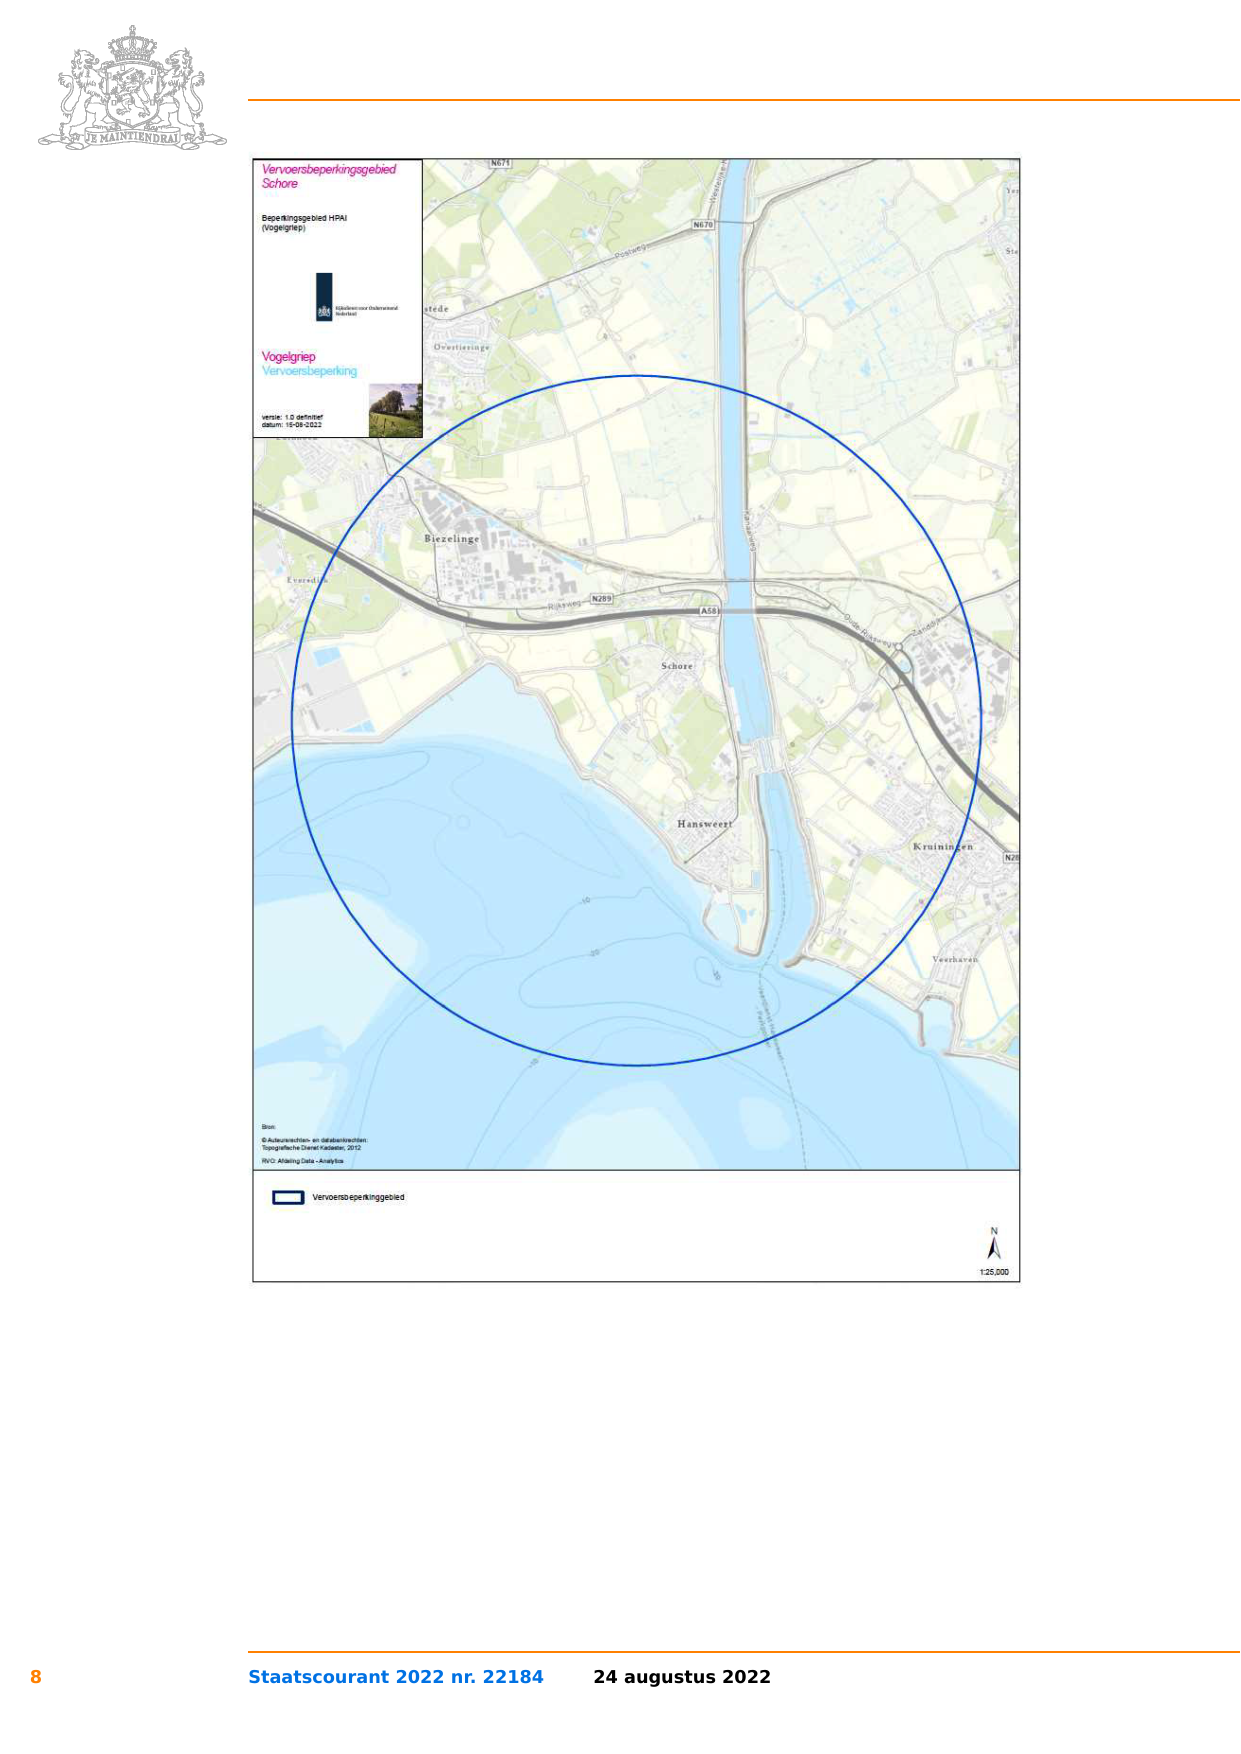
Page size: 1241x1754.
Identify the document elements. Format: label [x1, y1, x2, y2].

picture [38, 25, 227, 150]
picture [248, 151, 1028, 1292]
